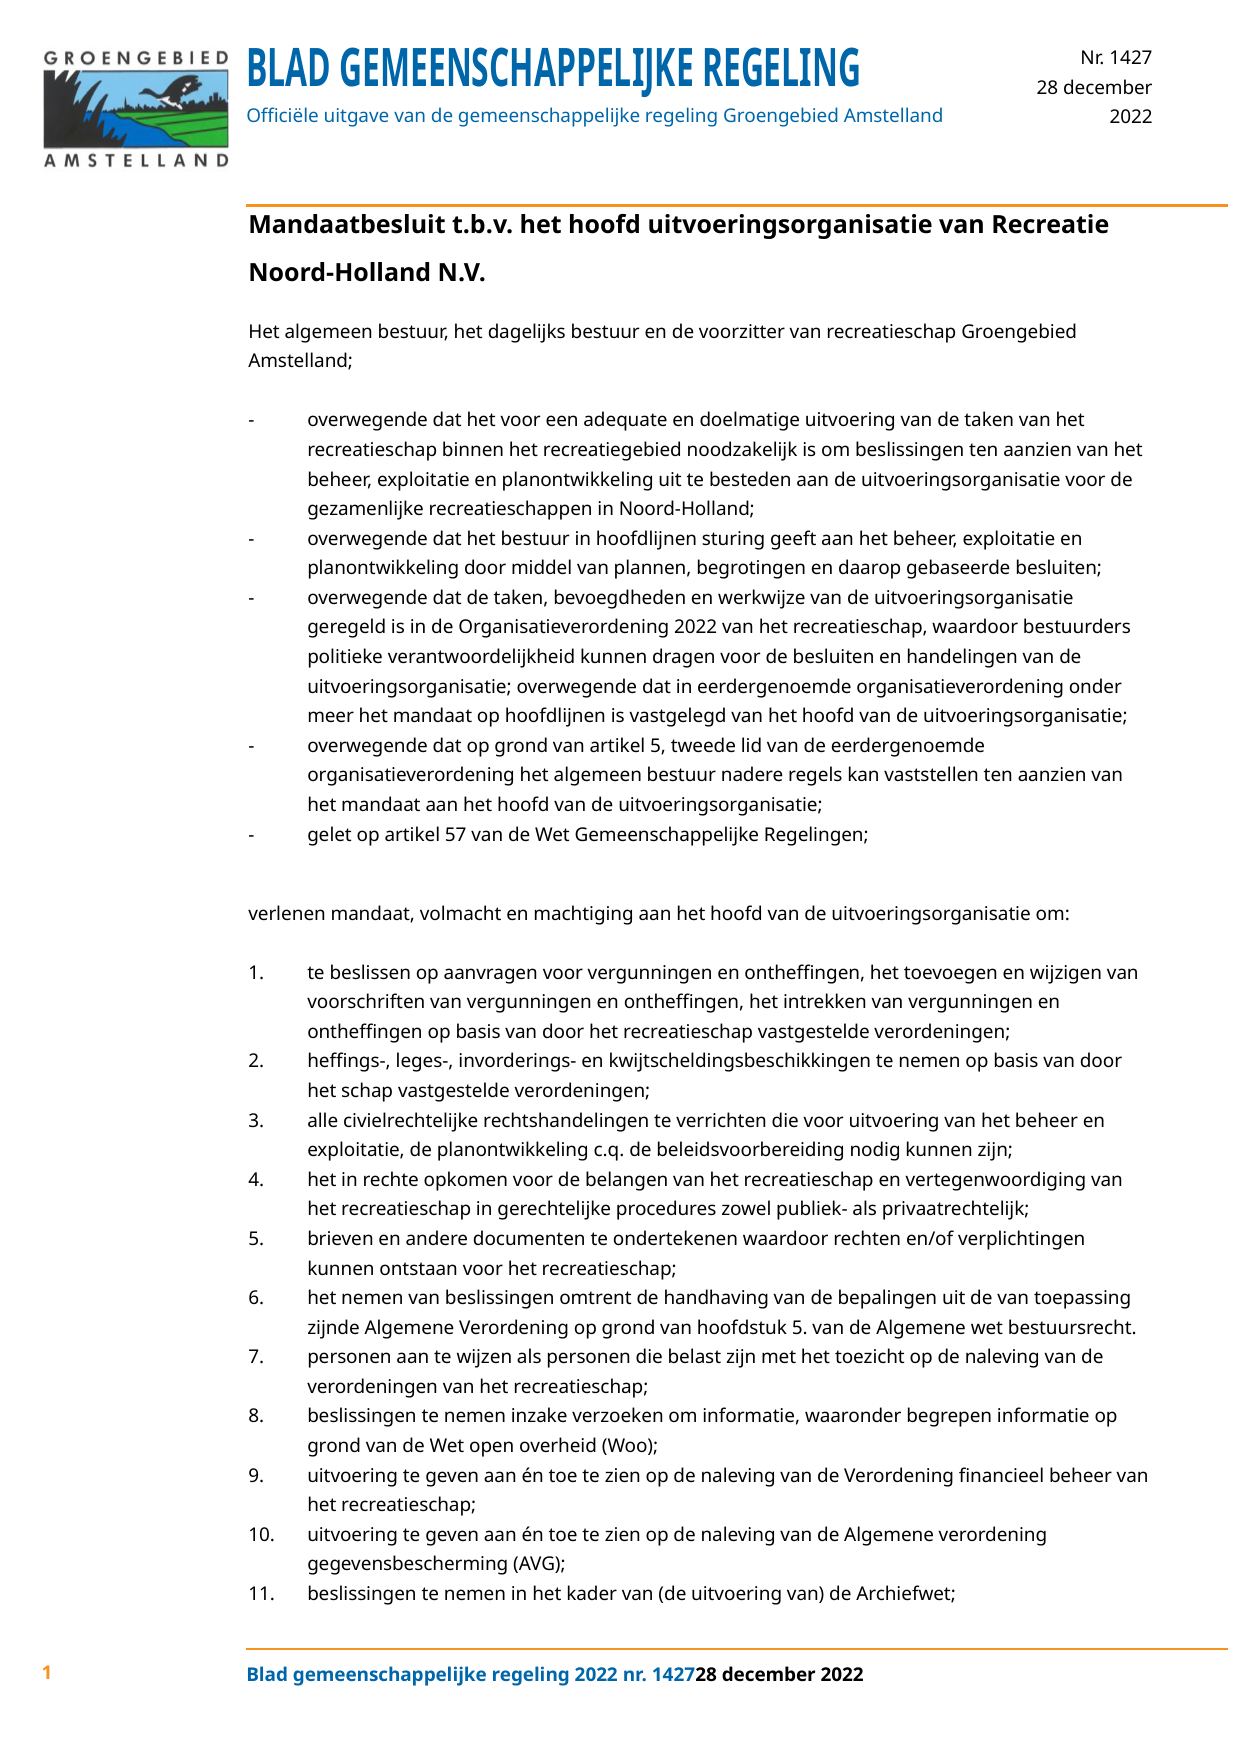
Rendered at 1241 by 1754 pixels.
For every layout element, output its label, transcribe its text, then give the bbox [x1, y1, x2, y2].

list heffings-, leges-, invorderings- en kwijtscheldingsbeschikkingen te nemen op basis van door het schap vastgestelde verordeningen; [248, 1048, 1152, 1103]
list overwegende dat op grond van artikel 5, tweede lid van de eerdergenoemde organisatieverordening het algemeen bestuur nadere regels kan vaststellen ten aanzien van het mandaat aan het hoofd van de uitvoeringsorganisatie; [248, 732, 1152, 817]
list beslissingen te nemen inzake verzoeken om informatie, waaronder begrepen informatie op grond van de Wet open overheid (Woo); [248, 1403, 1152, 1458]
list beslissingen te nemen in het kader van (de uitvoering van) de Archiefwet; [248, 1580, 1152, 1606]
list uitvoering te geven aan én toe te zien op de naleving van de Verordening financieel beheer van het recreatieschap; [248, 1462, 1152, 1517]
list te beslissen op aanvragen voor vergunningen en ontheffingen, het toevoegen en wijzigen van voorschriften van vergunningen en ontheffingen, het intrekken van vergunningen en ontheffingen op basis van door het recreatieschap vastgestelde verordeningen; [248, 959, 1152, 1044]
text verlenen mandaat, volmacht en machtiging aan het hoofd van de uitvoeringsorganisatie om: [248, 900, 1152, 925]
list uitvoering te geven aan én toe te zien op de naleving van de Algemene verordening gegevensbescherming (AVG); [248, 1521, 1152, 1576]
list overwegende dat het bestuur in hoofdlijnen sturing geeft aan het beheer, exploitatie en planontwikkeling door middel van plannen, begrotingen en daarop gebaseerde besluiten; [248, 525, 1152, 580]
list overwegende dat de taken, bevoegdheden en werkwijze van de uitvoeringsorganisatie geregeld is in de Organisatieverordening 2022 van het recreatieschap, waardoor bestuurders politieke verantwoordelijkheid kunnen dragen voor de besluiten en handelingen van de uitvoeringsorganisatie; overwegende dat in eerdergenoemde organisatieverordening onder meer het mandaat op hoofdlijnen is vastgelegd van het hoofd van de uitvoeringsorganisatie; [248, 584, 1152, 728]
picture [41, 47, 231, 172]
list personen aan te wijzen als personen die belast zijn met het toezicht op de naleving van de verordeningen van het recreatieschap; [248, 1343, 1152, 1399]
list overwegende dat het voor een adequate en doelmatige uitvoering van de taken van het recreatieschap binnen het recreatiegebied noodzakelijk is om beslissingen ten aanzien van het beheer, exploitatie en planontwikkeling uit te besteden aan de uitvoeringsorganisatie voor de gezamenlijke recreatieschappen in Noord-Holland; [248, 407, 1152, 521]
text Mandaatbesluit t.b.v. het hoofd uitvoeringsorganisatie van Recreatie Noord-Holland N.V. [248, 207, 1152, 288]
text Het algemeen bestuur, het dagelijks bestuur en de voorzitter van recreatieschap Groengebied Amstelland; [248, 318, 1152, 373]
list gelet op artikel 57 van de Wet Gemeenschappelijke Regelingen; [248, 821, 1152, 847]
list het nemen van beslissingen omtrent de handhaving van de bepalingen uit de van toepassing zijnde Algemene Verordening op grond van hoofdstuk 5. van de Algemene wet bestuursrecht. [248, 1284, 1152, 1339]
list brieven en andere documenten te ondertekenen waardoor rechten en/of verplichtingen kunnen ontstaan voor het recreatieschap; [248, 1225, 1152, 1280]
list alle civielrechtelijke rechtshandelingen te verrichten die voor uitvoering van het beheer en exploitatie, de planontwikkeling c.q. de beleidsvoorbereiding nodig kunnen zijn; [248, 1107, 1152, 1162]
list het in rechte opkomen voor de belangen van het recreatieschap en vertegenwoordiging van het recreatieschap in gerechtelijke procedures zowel publiek- als privaatrechtelijk; [248, 1166, 1152, 1221]
